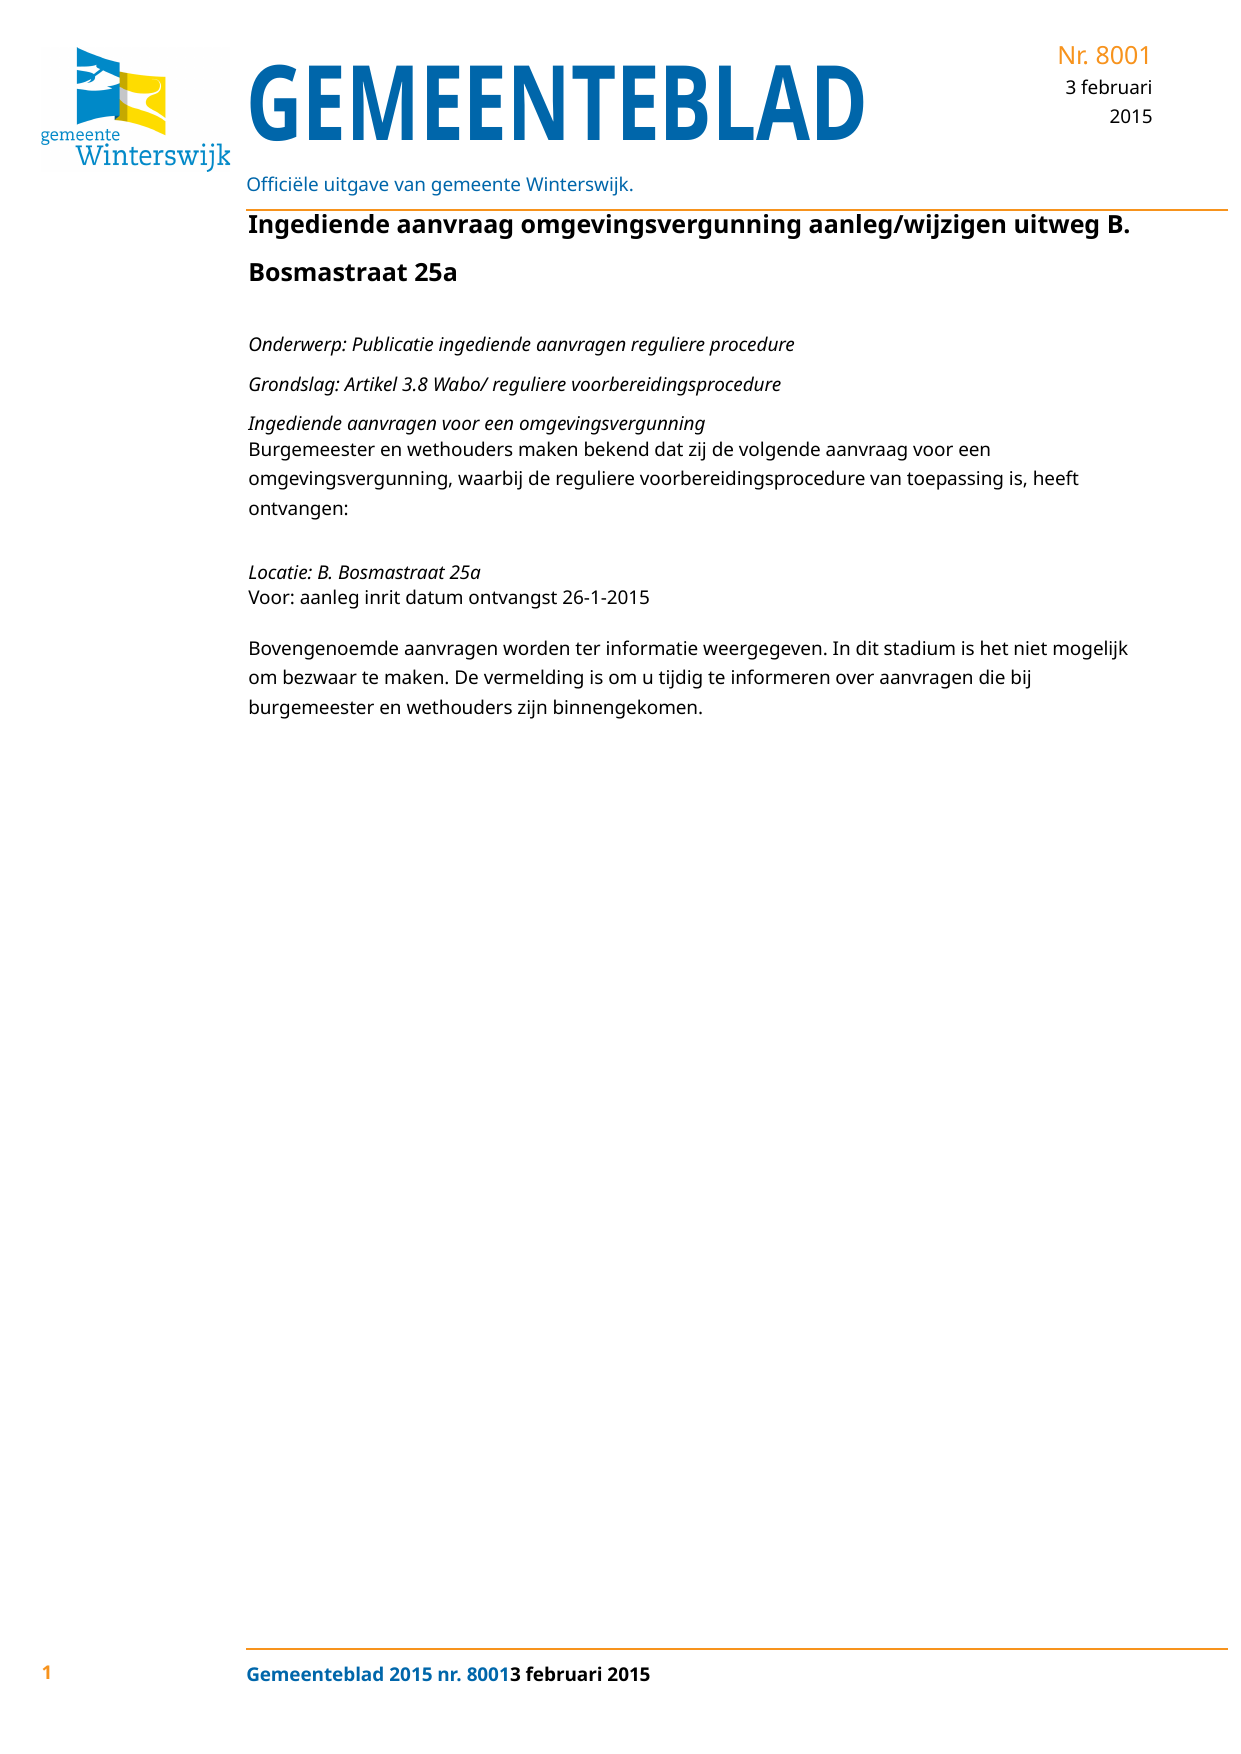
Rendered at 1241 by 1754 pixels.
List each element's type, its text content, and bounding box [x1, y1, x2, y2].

text Burgemeester en wethouders maken bekend dat zij de volgende aanvraag voor een omgevingsvergunning, waarbij de reguliere voorbereidingsprocedure van toepassing is, heeft ontvangen: [248, 436, 1152, 521]
text Grondslag: Artikel 3.8 Wabo/ reguliere voorbereidingsprocedure [248, 371, 1152, 396]
picture [41, 47, 231, 172]
text Ingediende aanvragen voor een omgevingsvergunning [248, 410, 1152, 436]
text Voor: aanleg inrit datum ontvangst 26-1-2015 [248, 584, 1152, 610]
text Onderwerp: Publicatie ingediende aanvragen reguliere procedure [248, 331, 1152, 357]
picture [225, 153, 231, 162]
text Bovengenoemde aanvragen worden ter informatie weergegeven. In dit stadium is het niet mogelijk om bezwaar te maken. De vermelding is om u tijdig te informeren over aanvragen die bij burgemeester en wethouders zijn binnengekomen. [248, 635, 1152, 720]
text Locatie: B. Bosmastraat 25a [248, 559, 1152, 584]
text Ingediende aanvraag omgevingsvergunning aanleg/wijzigen uitweg B. Bosmastraat 25a [248, 211, 1152, 288]
